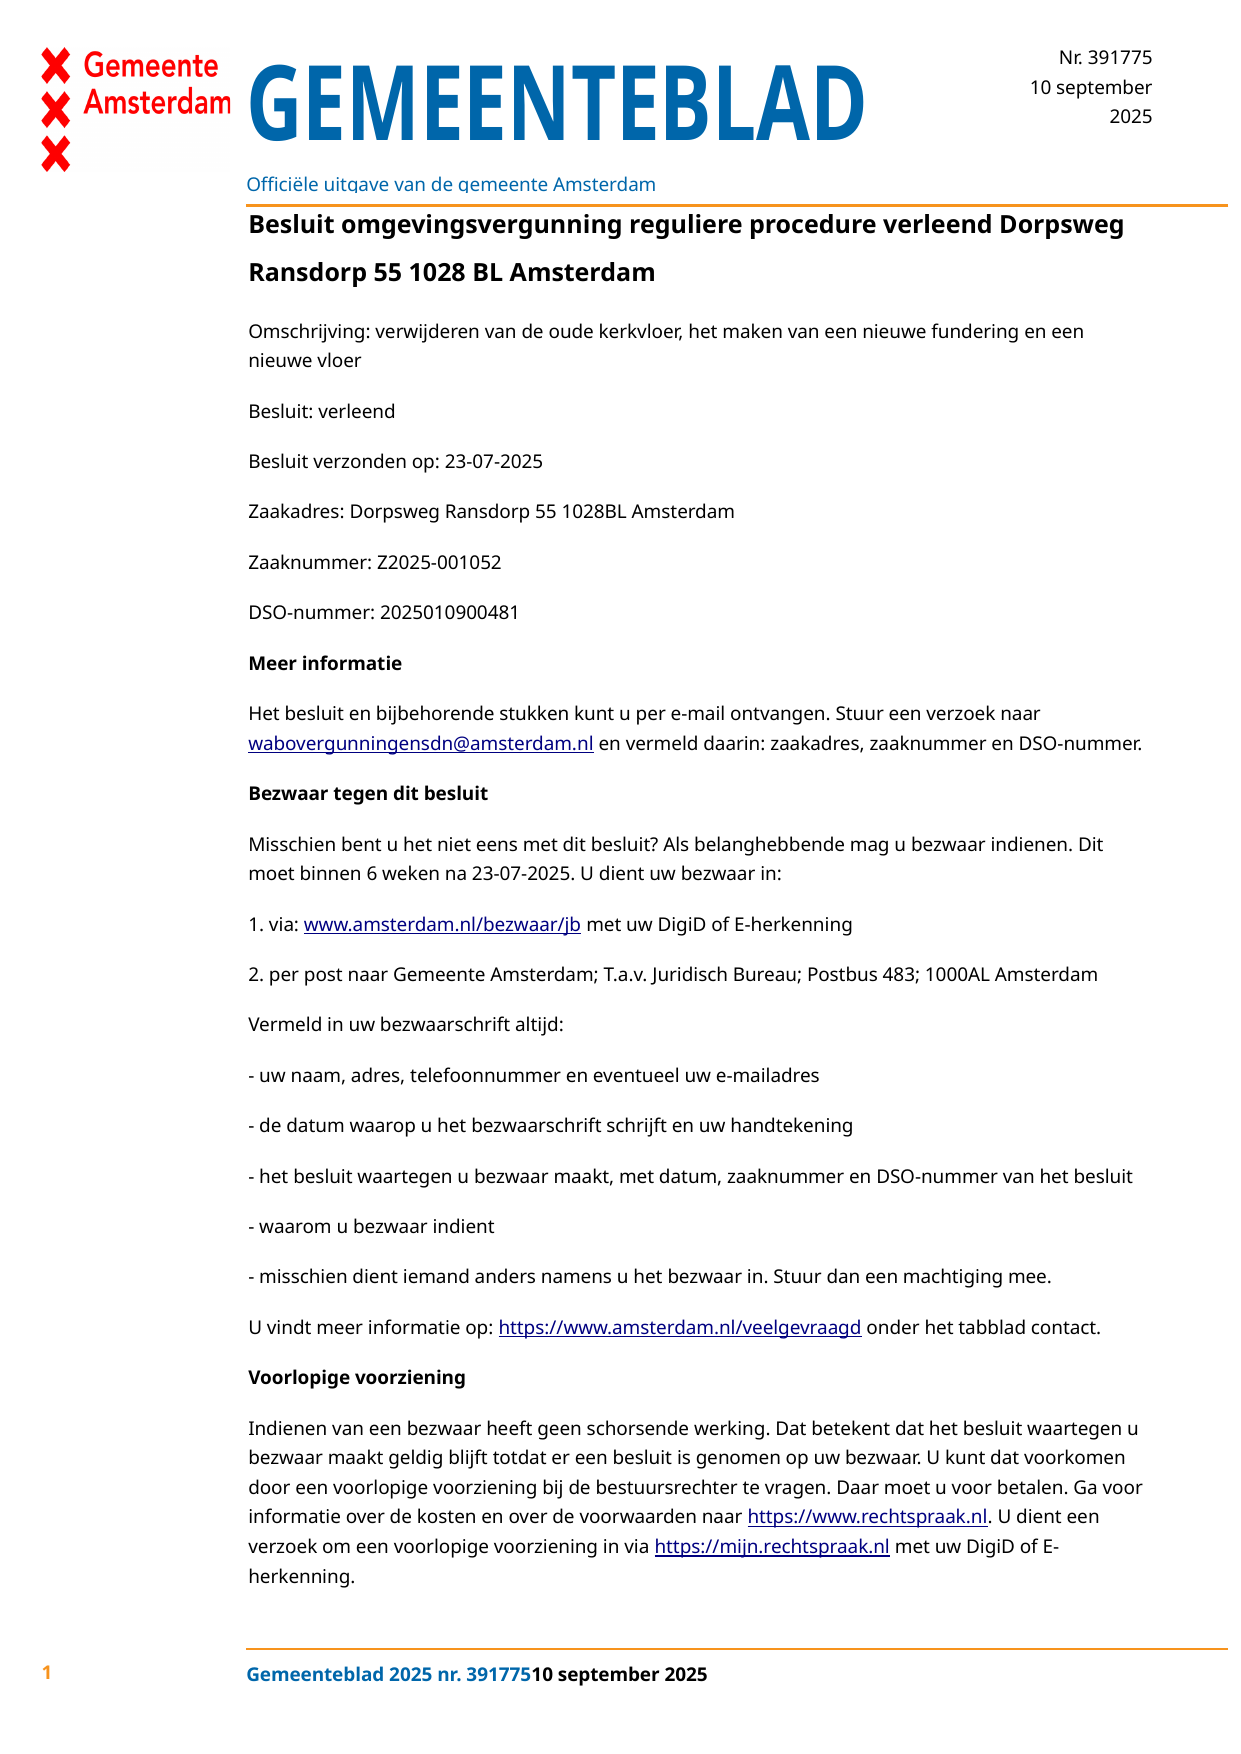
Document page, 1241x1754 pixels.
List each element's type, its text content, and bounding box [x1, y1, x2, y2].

text Misschien bent u het niet eens met dit besluit? Als belanghebbende mag u bezwaar indienen. Dit moet binnen 6 weken na 23-07-2025. U dient uw bezwaar in: [248, 831, 1152, 886]
text 1. via: www.amsterdam.nl/bezwaar/jb met uw DigiD of E-herkenning [248, 911, 1152, 937]
text Zaakadres: Dorpsweg Ransdorp 55 1028BL Amsterdam [248, 499, 1152, 524]
text Indienen van een bezwaar heeft geen schorsende werking. Dat betekent dat het besluit waartegen u bezwaar maakt geldig blijft totdat er een besluit is genomen op uw bezwaar. U kunt dat voorkomen door een voorlopige voorziening bij de bestuursrechter te vragen. Daar moet u voor betalen. Ga voor informatie over de kosten en over de voorwaarden naar https://www.rechtspraak.nl. U dient een verzoek om een voorlopige voorziening in via https://mijn.rechtspraak.nl met uw DigiD of E-herkenning. [248, 1415, 1152, 1589]
text Zaaknummer: Z2025-001052 [248, 549, 1152, 575]
text - het besluit waartegen u bezwaar maakt, met datum, zaaknummer en DSO-nummer van het besluit [248, 1163, 1152, 1189]
text Besluit omgevingsvergunning reguliere procedure verleend Dorpsweg Ransdorp 55 1028 BL Amsterdam [248, 207, 1152, 288]
text Voorlopige voorziening [248, 1364, 1152, 1390]
text Bezwaar tegen dit besluit [248, 780, 1152, 806]
text - misschien dient iemand anders namens u het bezwaar in. Stuur dan een machtiging mee. [248, 1264, 1152, 1289]
text Besluit: verleend [248, 398, 1152, 424]
text Meer informatie [248, 650, 1152, 676]
text Omschrijving: verwijderen van de oude kerkvloer, het maken van een nieuwe fundering en een nieuwe vloer [248, 318, 1152, 373]
text DSO-nummer: 2025010900481 [248, 599, 1152, 625]
text Het besluit en bijbehorende stukken kunt u per e-mail ontvangen. Stuur een verzoek naar wabovergunningensdn@amsterdam.nl en vermeld daarin: zaakadres, zaaknummer en DSO-nummer. [248, 700, 1152, 756]
picture [41, 47, 231, 172]
text 2. per post naar Gemeente Amsterdam; T.a.v. Juridisch Bureau; Postbus 483; 1000AL Amsterdam [248, 961, 1152, 987]
text - de datum waarop u het bezwaarschrift schrijft en uw handtekening [248, 1112, 1152, 1138]
text Vermeld in uw bezwaarschrift altijd: [248, 1012, 1152, 1037]
text Besluit verzonden op: 23-07-2025 [248, 448, 1152, 474]
text - uw naam, adres, telefoonnummer en eventueel uw e-mailadres [248, 1062, 1152, 1088]
text - waarom u bezwaar indient [248, 1213, 1152, 1239]
text U vindt meer informatie op: https://www.amsterdam.nl/veelgevraagd onder het tabblad contact. [248, 1314, 1152, 1340]
